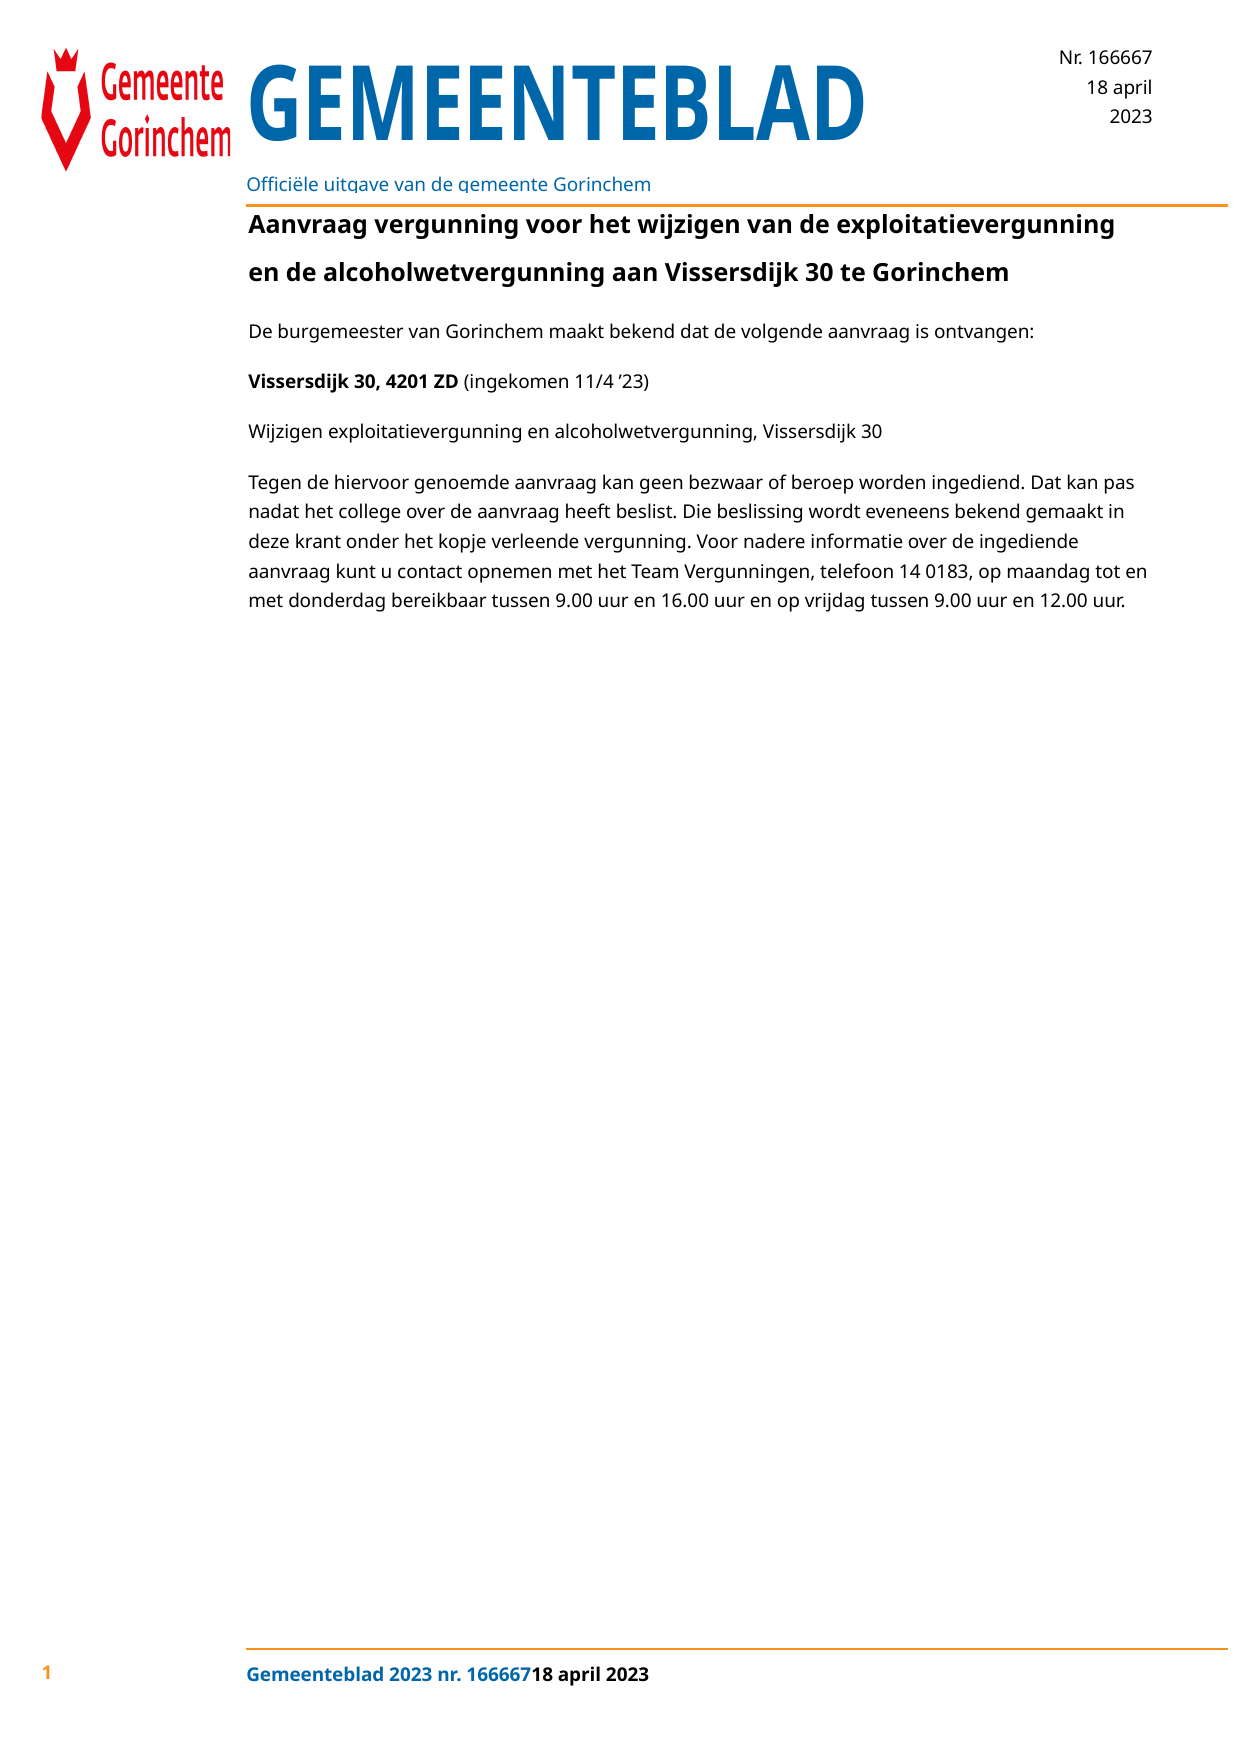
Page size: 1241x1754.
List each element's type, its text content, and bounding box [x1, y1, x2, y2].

text Aanvraag vergunning voor het wijzigen van de exploitatievergunning en de alcoholwetvergunning aan Vissersdijk 30 te Gorinchem [248, 207, 1152, 288]
text De burgemeester van Gorinchem maakt bekend dat de volgende aanvraag is ontvangen: [248, 318, 1152, 344]
text Tegen de hiervoor genoemde aanvraag kan geen bezwaar of beroep worden ingediend. Dat kan pas nadat het college over de aanvraag heeft beslist. Die beslissing wordt eveneens bekend gemaakt in deze krant onder het kopje verleende vergunning. Voor nadere informatie over de ingediende aanvraag kunt u contact opnemen met het Team Vergunningen, telefoon 14 0183, op maandag tot en met donderdag bereikbaar tussen 9.00 uur en 16.00 uur en op vrijdag tussen 9.00 uur en 12.00 uur. [248, 469, 1152, 613]
text Wijzigen exploitatievergunning en alcoholwetvergunning, Vissersdijk 30 [248, 419, 1152, 444]
picture [41, 47, 231, 172]
text Vissersdijk 30, 4201 ZD (ingekomen 11/4 ’23) [248, 368, 1152, 394]
